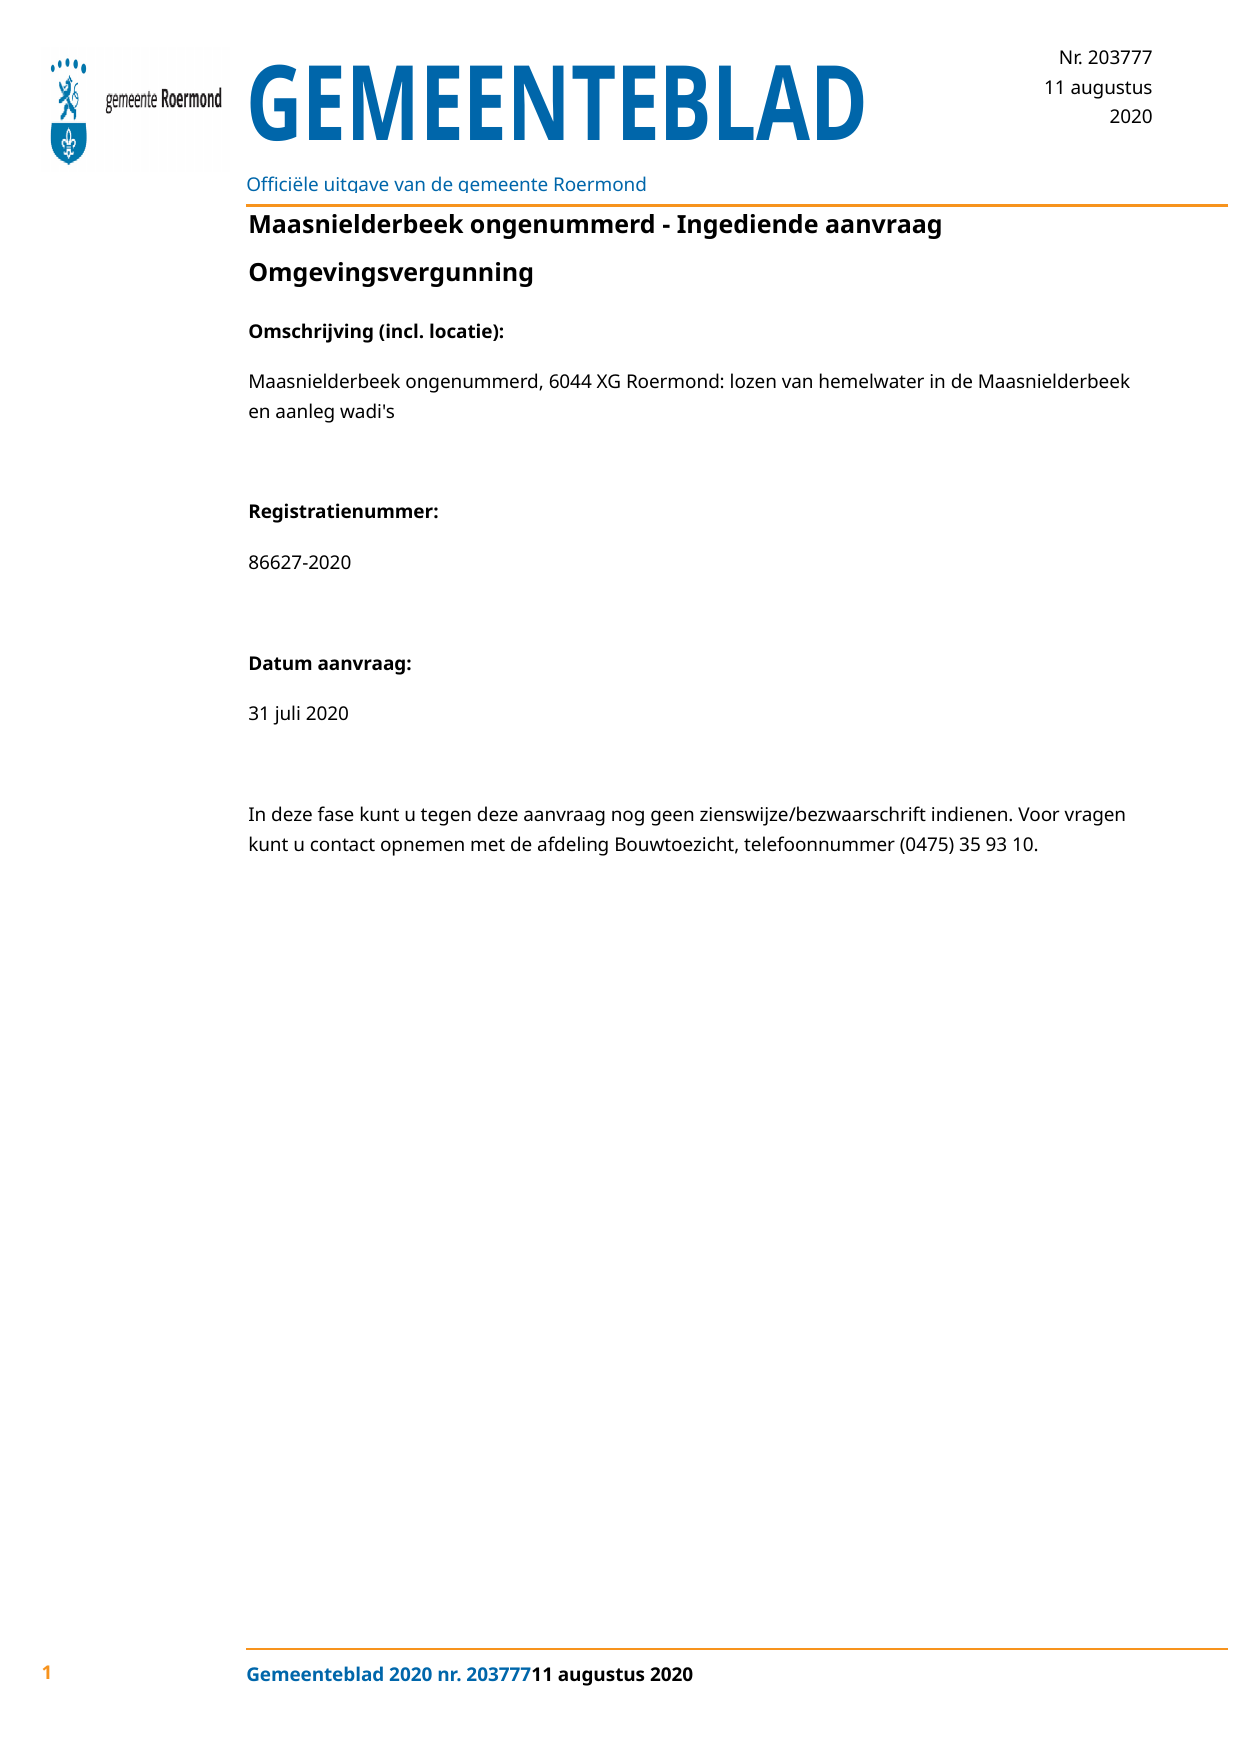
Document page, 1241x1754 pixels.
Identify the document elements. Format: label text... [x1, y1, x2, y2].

text 86627-2020 [248, 549, 1152, 575]
text In deze fase kunt u tegen deze aanvraag nog geen zienswijze/bezwaarschrift indienen. Voor vragen kunt u contact opnemen met de afdeling Bouwtoezicht, telefoonnummer (0475) 35 93 10. [248, 801, 1152, 857]
text Datum aanvraag: [248, 650, 1152, 676]
text Registratienummer: [248, 499, 1152, 524]
picture [41, 47, 231, 172]
text Maasnielderbeek ongenummerd, 6044 XG Roermond: lozen van hemelwater in de Maasnielderbeek en aanleg wadi's [248, 368, 1152, 424]
text Omschrijving (incl. locatie): [248, 318, 1152, 344]
text Maasnielderbeek ongenummerd - Ingediende aanvraag Omgevingsvergunning [248, 207, 1152, 288]
text 31 juli 2020 [248, 700, 1152, 726]
